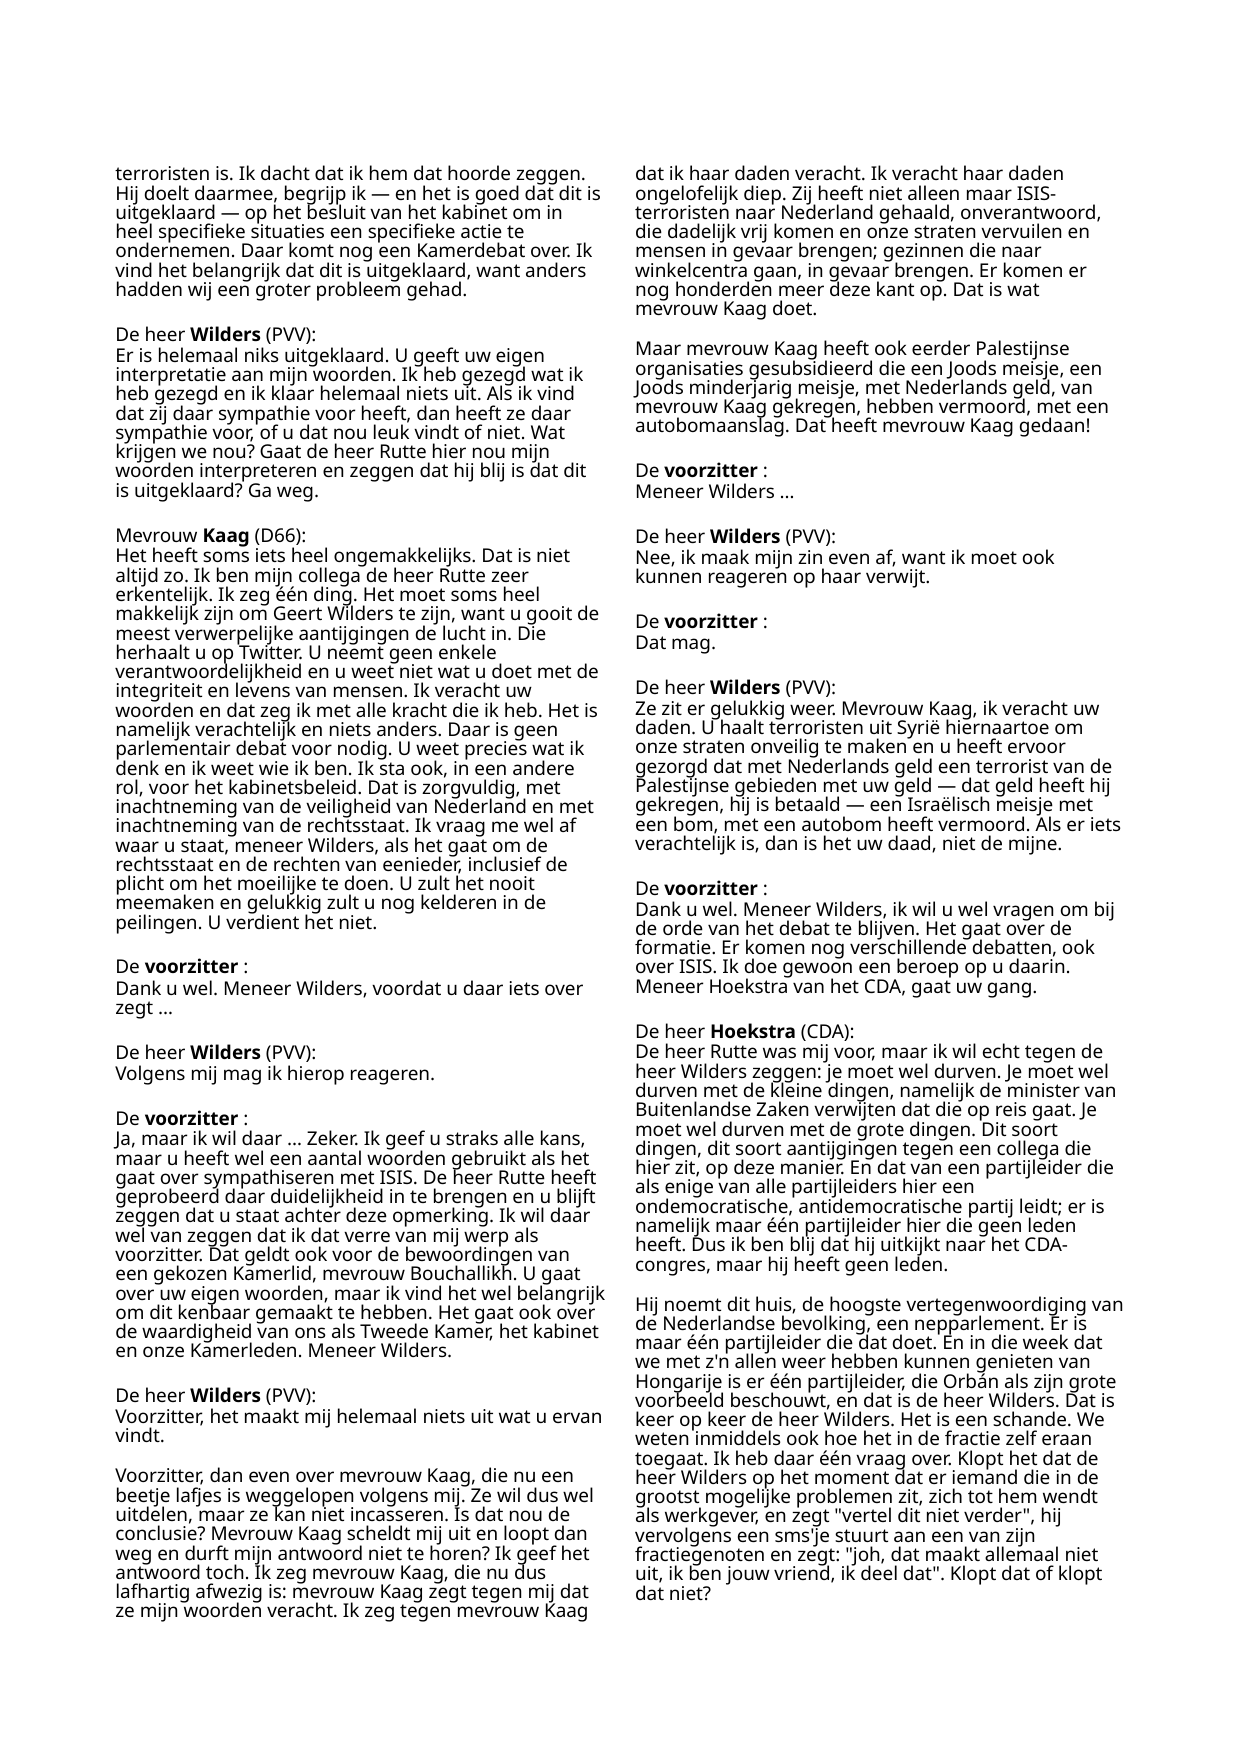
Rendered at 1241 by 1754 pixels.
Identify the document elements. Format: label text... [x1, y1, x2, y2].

text De voorzitter : [635, 875, 1125, 901]
text Nee, ik maak mijn zin even af, want ik moet ook kunnen reageren op haar verwijt. [635, 549, 1125, 587]
text terroristen is. Ik dacht dat ik hem dat hoorde zeggen. Hij doelt daarmee, begrijp ik — en het is goed dat dit is uitgeklaard — op het besluit van het kabinet om in heel specifieke situaties een specifieke actie te ondernemen. Daar komt nog een Kamerdebat over. Ik vind het belangrijk dat dit is uitgeklaard, want anders hadden wij een groter probleem gehad. [115, 165, 605, 300]
text Voorzitter, het maakt mij helemaal niets uit wat u ervan vindt. [115, 1408, 605, 1447]
text De heer Wilders (PVV): [635, 674, 1125, 700]
text De voorzitter : [115, 1105, 605, 1130]
text De heer Wilders (PVV): [115, 1039, 605, 1064]
text dat ik haar daden veracht. Ik veracht haar daden ongelofelijk diep. Zij heeft niet alleen maar ISIS-terroristen naar Nederland gehaald, onverantwoord, die dadelijk vrij komen en onze straten vervuilen en mensen in gevaar brengen; gezinnen die naar winkelcentra gaan, in gevaar brengen. Er komen er nog honderden meer deze kant op. Dat is wat mevrouw Kaag doet. [635, 165, 1125, 319]
text Er is helemaal niks uitgeklaard. U geeft uw eigen interpretatie aan mijn woorden. Ik heb gezegd wat ik heb gezegd en ik klaar helemaal niets uit. Als ik vind dat zij daar sympathie voor heeft, dan heeft ze daar sympathie voor, of u dat nou leuk vindt of niet. Wat krijgen we nou? Gaat de heer Rutte hier nou mijn woorden interpreteren en zeggen dat hij blij is dat dit is uitgeklaard? Ga weg. [115, 347, 605, 501]
text Volgens mij mag ik hierop reageren. [115, 1064, 605, 1084]
text Dat mag. [635, 634, 1125, 653]
text Ze zit er gelukkig weer. Mevrouw Kaag, ik veracht uw daden. U haalt terroristen uit Syrië hiernaartoe om onze straten onveilig te maken en u heeft ervoor gezorgd dat met Nederlands geld een terrorist van de Palestijnse gebieden met uw geld — dat geld heeft hij gekregen, hij is betaald — een Israëlisch meisje met een bom, met een autobom heeft vermoord. Als er iets verachtelijk is, dan is het uw daad, niet de mijne. [635, 700, 1125, 854]
text De voorzitter : [635, 457, 1125, 483]
text Meneer Wilders … [635, 483, 1125, 502]
text Dank u wel. Meneer Wilders, voordat u daar iets over zegt … [115, 979, 605, 1018]
text Dank u wel. Meneer Wilders, ik wil u wel vragen om bij de orde van het debat te blijven. Het gaat over de formatie. Er komen nog verschillende debatten, ook over ISIS. Ik doe gewoon een beroep op u daarin. Meneer Hoekstra van het CDA, gaat uw gang. [635, 901, 1125, 997]
text Hij noemt dit huis, de hoogste vertegenwoordiging van de Nederlandse bevolking, een nepparlement. Er is maar één partijleider die dat doet. En in die week dat we met z'n allen weer hebben kunnen genieten van Hongarije is er één partijleider, die Orbán als zijn grote voorbeeld beschouwt, en dat is de heer Wilders. Dat is keer op keer de heer Wilders. Het is een schande. We weten inmiddels ook hoe het in de fractie zelf eraan toegaat. Ik heb daar één vraag over. Klopt het dat de heer Wilders op het moment dat er iemand die in de grootst mogelijke problemen zit, zich tot hem wendt als werkgever, en zegt "vertel dit niet verder", hij vervolgens een sms'je stuurt aan een van zijn fractiegenoten en zegt: "joh, dat maakt allemaal niet uit, ik ben jouw vriend, ik deel dat". Klopt dat of klopt dat niet? [635, 1296, 1125, 1604]
text De voorzitter : [635, 608, 1125, 634]
text De heer Hoekstra (CDA): [635, 1018, 1125, 1043]
text De heer Wilders (PVV): [635, 523, 1125, 549]
text De voorzitter : [115, 954, 605, 979]
text De heer Wilders (PVV): [115, 321, 605, 347]
text Ja, maar ik wil daar … Zeker. Ik geef u straks alle kans, maar u heeft wel een aantal woorden gebruikt als het gaat over sympathiseren met ISIS. De heer Rutte heeft geprobeerd daar duidelijkheid in te brengen en u blijft zeggen dat u staat achter deze opmerking. Ik wil daar wel van zeggen dat ik dat verre van mij werp als voorzitter. Dat geldt ook voor de bewoordingen van een gekozen Kamerlid, mevrouw Bouchallikh. U gaat over uw eigen woorden, maar ik vind het wel belangrijk om dit kenbaar gemaakt te hebben. Het gaat ook over de waardigheid van ons als Tweede Kamer, het kabinet en onze Kamerleden. Meneer Wilders. [115, 1130, 605, 1362]
text De heer Rutte was mij voor, maar ik wil echt tegen de heer Wilders zeggen: je moet wel durven. Je moet wel durven met de kleine dingen, namelijk de minister van Buitenlandse Zaken verwijten dat die op reis gaat. Je moet wel durven met de grote dingen. Dit soort dingen, dit soort aantijgingen tegen een collega die hier zit, op deze manier. En dat van een partijleider die als enige van alle partijleiders hier een ondemocratische, antidemocratische partij leidt; er is namelijk maar één partijleider hier die geen leden heeft. Dus ik ben blij dat hij uitkijkt naar het CDA-congres, maar hij heeft geen leden. [635, 1043, 1125, 1275]
text Maar mevrouw Kaag heeft ook eerder Palestijnse organisaties gesubsidieerd die een Joods meisje, een Joods minderjarig meisje, met Nederlands geld, van mevrouw Kaag gekregen, hebben vermoord, met een autobomaanslag. Dat heeft mevrouw Kaag gedaan! [635, 340, 1125, 437]
text Mevrouw Kaag (D66): [115, 522, 605, 547]
text De heer Wilders (PVV): [115, 1382, 605, 1408]
text Voorzitter, dan even over mevrouw Kaag, die nu een beetje lafjes is weggelopen volgens mij. Ze wil dus wel uitdelen, maar ze kan niet incasseren. Is dat nou de conclusie? Mevrouw Kaag scheldt mij uit en loopt dan weg en durft mijn antwoord niet te horen? Ik geef het antwoord toch. Ik zeg mevrouw Kaag, die nu dus lafhartig afwezig is: mevrouw Kaag zegt tegen mij dat ze mijn woorden veracht. Ik zeg tegen mevrouw Kaag [115, 1467, 605, 1622]
text Het heeft soms iets heel ongemakkelijks. Dat is niet altijd zo. Ik ben mijn collega de heer Rutte zeer erkentelijk. Ik zeg één ding. Het moet soms heel makkelijk zijn om Geert Wilders te zijn, want u gooit de meest verwerpelijke aantijgingen de lucht in. Die herhaalt u op Twitter. U neemt geen enkele verantwoordelijkheid en u weet niet wat u doet met de integriteit en levens van mensen. Ik veracht uw woorden en dat zeg ik met alle kracht die ik heb. Het is namelijk verachtelijk en niets anders. Daar is geen parlementair debat voor nodig. U weet precies wat ik denk en ik weet wie ik ben. Ik sta ook, in een andere rol, voor het kabinetsbeleid. Dat is zorgvuldig, met inachtneming van de veiligheid van Nederland en met inachtneming van de rechtsstaat. Ik vraag me wel af waar u staat, meneer Wilders, als het gaat om de rechtsstaat en de rechten van eenieder, inclusief de plicht om het moeilijke te doen. U zult het nooit meemaken en gelukkig zult u nog kelderen in de peilingen. U verdient het niet. [115, 547, 605, 933]
